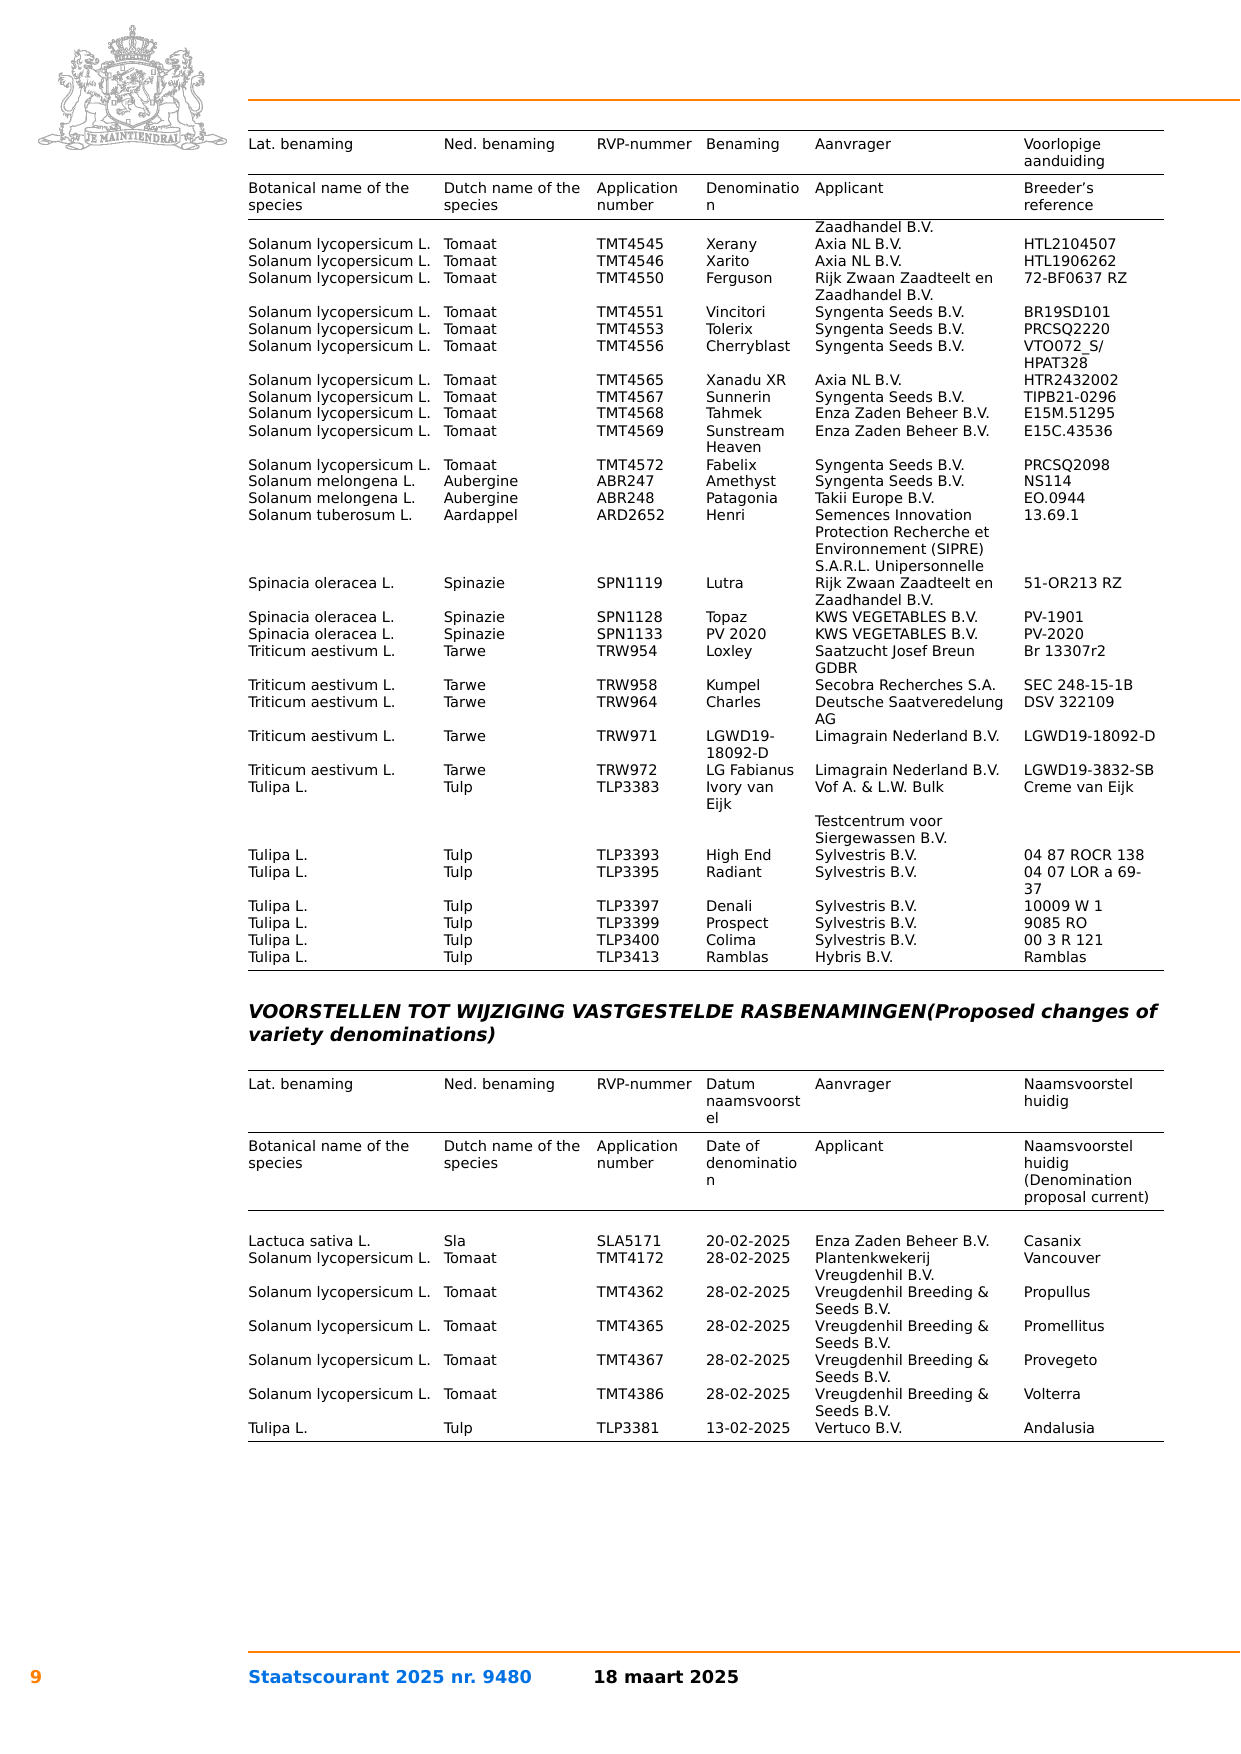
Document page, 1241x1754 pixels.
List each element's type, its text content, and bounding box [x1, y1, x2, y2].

table_cell DSV 322109 [1018, 694, 1163, 728]
table_cell Syngenta Seeds B.V. [809, 321, 1018, 337]
table_cell Ivory van Eijk [700, 779, 809, 813]
table_cell Spinacia oleracea L. [248, 575, 438, 609]
table_cell Aubergine [438, 490, 591, 507]
table_cell 13-02-2025 [700, 1420, 809, 1441]
table_cell Br 13307r2 [1018, 643, 1163, 677]
table_cell Solanum melongena L. [248, 490, 438, 507]
table_cell Xanadu XR [700, 371, 809, 388]
table_cell Tomaat [438, 253, 591, 269]
table_cell Botanical name of the species [248, 175, 438, 219]
table_cell PV-2020 [1018, 626, 1163, 643]
table_cell Sunstream Heaven [700, 423, 809, 456]
picture [38, 25, 227, 150]
table_cell Solanum lycopersicum L. [248, 1386, 438, 1419]
table_header RVP-nummer [591, 131, 700, 174]
table_cell Dutch name of the species [438, 1133, 591, 1210]
table_cell [438, 220, 591, 236]
table_cell Tarwe [438, 677, 591, 694]
table_cell 9085 RO [1018, 915, 1163, 932]
table_cell Sylvestris B.V. [809, 864, 1018, 898]
table_cell Propullus [1018, 1284, 1163, 1318]
table_cell PV 2020 [700, 626, 809, 643]
table_cell Rijk Zwaan Zaadteelt en Zaadhandel B.V. [809, 575, 1018, 609]
table_cell Solanum lycopersicum L. [248, 338, 438, 371]
table_cell [700, 813, 809, 847]
table_cell Creme van Eijk [1018, 779, 1163, 813]
table_header Naamsvoorstel huidig [1018, 1071, 1163, 1132]
table_cell TLP3413 [591, 949, 700, 970]
table_cell TMT4550 [591, 270, 700, 303]
table_cell TRW964 [591, 694, 700, 728]
table_cell Tulp [438, 847, 591, 864]
table_cell 28-02-2025 [700, 1386, 809, 1419]
table_cell Sylvestris B.V. [809, 847, 1018, 864]
table_cell [1018, 813, 1163, 847]
table_cell TRW971 [591, 728, 700, 762]
table_cell TRW954 [591, 643, 700, 677]
table_cell Vancouver [1018, 1250, 1163, 1284]
table_cell Tulp [438, 779, 591, 813]
table_cell Tomaat [438, 338, 591, 371]
table_cell Amethyst [700, 473, 809, 490]
table_cell E15M.51295 [1018, 405, 1163, 422]
subtitle VOORSTELLEN TOT WIJZIGING VASTGESTELDE RASBENAMINGEN(Proposed changes of variety denominations) [248, 1001, 1163, 1045]
table_cell Provegeto [1018, 1352, 1163, 1386]
table_cell KWS VEGETABLES B.V. [809, 626, 1018, 643]
table_cell 28-02-2025 [700, 1352, 809, 1386]
table_cell Enza Zaden Beheer B.V. [809, 1233, 1018, 1250]
table_cell Lutra [700, 575, 809, 609]
table_cell Solanum lycopersicum L. [248, 1250, 438, 1284]
table_cell Tulipa L. [248, 864, 438, 898]
table_cell HTL2104507 [1018, 236, 1163, 253]
table_cell Vertuco B.V. [809, 1420, 1018, 1441]
table_cell Tomaat [438, 321, 591, 337]
table_cell Henri [700, 507, 809, 575]
table_cell SEC 248-15-1B [1018, 677, 1163, 694]
table_cell Fabelix [700, 456, 809, 473]
table_cell [1018, 1211, 1163, 1233]
table_cell Vreugdenhil Breeding & Seeds B.V. [809, 1318, 1018, 1352]
table_cell TMT4546 [591, 253, 700, 269]
table_cell Solanum lycopersicum L. [248, 405, 438, 422]
table_cell 28-02-2025 [700, 1250, 809, 1284]
table_cell Solanum lycopersicum L. [248, 236, 438, 253]
table_cell Hybris B.V. [809, 949, 1018, 970]
table_cell [1018, 220, 1163, 236]
table_cell Triticum aestivum L. [248, 677, 438, 694]
table_cell Spinazie [438, 626, 591, 643]
table_cell Lactuca sativa L. [248, 1233, 438, 1250]
table_cell Tomaat [438, 423, 591, 456]
table_cell TLP3381 [591, 1420, 700, 1441]
table_cell LGWD19-18092-D [700, 728, 809, 762]
table_cell Sylvestris B.V. [809, 898, 1018, 915]
table_cell Solanum tuberosum L. [248, 507, 438, 575]
table_cell Solanum lycopersicum L. [248, 1318, 438, 1352]
table_cell High End [700, 847, 809, 864]
table_cell TMT4365 [591, 1318, 700, 1352]
table_cell Topaz [700, 609, 809, 626]
table_cell Syngenta Seeds B.V. [809, 389, 1018, 405]
table_cell TMT4367 [591, 1352, 700, 1386]
table_cell Solanum lycopersicum L. [248, 371, 438, 388]
table_cell TLP3395 [591, 864, 700, 898]
table_header Lat. benaming [248, 1071, 438, 1132]
table_cell Tomaat [438, 270, 591, 303]
table_cell TMT4545 [591, 236, 700, 253]
table_cell Aardappel [438, 507, 591, 575]
table_cell Tomaat [438, 1284, 591, 1318]
table_cell Radiant [700, 864, 809, 898]
table_cell Tomaat [438, 1352, 591, 1386]
table_cell TMT4556 [591, 338, 700, 371]
table_cell Applicant [809, 1133, 1018, 1210]
table_cell Limagrain Nederland B.V. [809, 728, 1018, 762]
table_cell LG Fabianus [700, 762, 809, 779]
table_cell Tarwe [438, 728, 591, 762]
table_cell Enza Zaden Beheer B.V. [809, 405, 1018, 422]
table_cell SLA5171 [591, 1233, 700, 1250]
table_cell Loxley [700, 643, 809, 677]
table_cell HTR2432002 [1018, 371, 1163, 388]
table_cell Triticum aestivum L. [248, 728, 438, 762]
table_cell TLP3399 [591, 915, 700, 932]
table_cell [700, 220, 809, 236]
table_cell [248, 1211, 438, 1233]
table_cell Prospect [700, 915, 809, 932]
table_cell Promellitus [1018, 1318, 1163, 1352]
table_cell Breeder’s reference [1018, 175, 1163, 219]
table_cell Casanix [1018, 1233, 1163, 1250]
table_cell Tulp [438, 864, 591, 898]
table_cell Solanum melongena L. [248, 473, 438, 490]
table_cell Tomaat [438, 236, 591, 253]
table_cell Dutch name of the species [438, 175, 591, 219]
table_cell Testcentrum voor Siergewassen B.V. [809, 813, 1018, 847]
table_header Aanvrager [809, 1071, 1018, 1132]
table_cell Triticum aestivum L. [248, 694, 438, 728]
table_cell [591, 1211, 700, 1233]
table_cell TMT4568 [591, 405, 700, 422]
table_cell TLP3400 [591, 932, 700, 949]
table_cell Syngenta Seeds B.V. [809, 338, 1018, 371]
table_cell Syngenta Seeds B.V. [809, 473, 1018, 490]
table_cell Tomaat [438, 1318, 591, 1352]
table_cell Application number [591, 175, 700, 219]
table_cell 00 3 R 121 [1018, 932, 1163, 949]
table_header Lat. benaming [248, 131, 438, 174]
table_cell Zaadhandel B.V. [809, 220, 1018, 236]
table_cell Ramblas [700, 949, 809, 970]
table_cell [591, 220, 700, 236]
table_cell TLP3397 [591, 898, 700, 915]
table_cell Charles [700, 694, 809, 728]
table_cell Tulipa L. [248, 847, 438, 864]
table_cell Applicant [809, 175, 1018, 219]
table_cell Solanum lycopersicum L. [248, 304, 438, 321]
table_header Ned. benaming [438, 131, 591, 174]
table_cell TMT4386 [591, 1386, 700, 1419]
table_cell SPN1128 [591, 609, 700, 626]
table_cell Application number [591, 1133, 700, 1210]
table_cell TRW958 [591, 677, 700, 694]
table_cell Axia NL B.V. [809, 371, 1018, 388]
table_cell Vincitori [700, 304, 809, 321]
table_cell Semences Innovation Protection Recherche et Environnement (SIPRE) S.A.R.L. Unipersonnelle [809, 507, 1018, 575]
table_cell 28-02-2025 [700, 1318, 809, 1352]
table_cell Naamsvoorstel huidig (Denomination proposal current) [1018, 1133, 1163, 1210]
table_cell Tarwe [438, 643, 591, 677]
table_cell TMT4551 [591, 304, 700, 321]
table_cell VTO072_S/HPAT328 [1018, 338, 1163, 371]
table_cell Tolerix [700, 321, 809, 337]
table_cell Tulipa L. [248, 1420, 438, 1441]
table_cell PV-1901 [1018, 609, 1163, 626]
table_cell 10009 W 1 [1018, 898, 1163, 915]
table_cell Spinazie [438, 575, 591, 609]
table_cell Tomaat [438, 304, 591, 321]
table_cell Denali [700, 898, 809, 915]
table_cell Kumpel [700, 677, 809, 694]
table_header Benaming [700, 131, 809, 174]
table_cell LGWD19-3832-SB [1018, 762, 1163, 779]
table_cell TRW972 [591, 762, 700, 779]
table_cell Triticum aestivum L. [248, 643, 438, 677]
table_cell 13.69.1 [1018, 507, 1163, 575]
table_cell Tulp [438, 932, 591, 949]
table_cell Rijk Zwaan Zaadteelt en Zaadhandel B.V. [809, 270, 1018, 303]
table_cell Cherryblast [700, 338, 809, 371]
table_cell 51-OR213 RZ [1018, 575, 1163, 609]
table_cell Deutsche Saatveredelung AG [809, 694, 1018, 728]
table_cell TMT4172 [591, 1250, 700, 1284]
table_cell TMT4362 [591, 1284, 700, 1318]
table_cell Vreugdenhil Breeding & Seeds B.V. [809, 1284, 1018, 1318]
table_cell Date of denomination [700, 1133, 809, 1210]
table_cell ARD2652 [591, 507, 700, 575]
table_cell Vof A. & L.W. Bulk [809, 779, 1018, 813]
table_cell Tomaat [438, 456, 591, 473]
table_cell Tulipa L. [248, 932, 438, 949]
table_cell [248, 813, 438, 847]
table_cell Spinacia oleracea L. [248, 609, 438, 626]
table_cell [591, 813, 700, 847]
table_cell Volterra [1018, 1386, 1163, 1419]
table_cell TIPB21-0296 [1018, 389, 1163, 405]
table_cell Botanical name of the species [248, 1133, 438, 1210]
table_cell Tomaat [438, 405, 591, 422]
table_cell Solanum lycopersicum L. [248, 456, 438, 473]
table_cell Solanum lycopersicum L. [248, 270, 438, 303]
table_cell Sylvestris B.V. [809, 932, 1018, 949]
table_cell ABR247 [591, 473, 700, 490]
table_cell [438, 1211, 591, 1233]
table_cell Sunnerin [700, 389, 809, 405]
table_cell Tomaat [438, 1386, 591, 1419]
table_cell Plantenkwekerij Vreugdenhil B.V. [809, 1250, 1018, 1284]
table_cell Tulp [438, 1420, 591, 1441]
table_cell TMT4569 [591, 423, 700, 456]
table_cell Vreugdenhil Breeding & Seeds B.V. [809, 1386, 1018, 1419]
table_cell TLP3383 [591, 779, 700, 813]
table_cell Xerany [700, 236, 809, 253]
table_cell Enza Zaden Beheer B.V. [809, 423, 1018, 456]
table_cell Vreugdenhil Breeding & Seeds B.V. [809, 1352, 1018, 1386]
table_cell 04 87 ROCR 138 [1018, 847, 1163, 864]
table_header Datum naamsvoorstel [700, 1071, 809, 1132]
table_cell [700, 1211, 809, 1233]
table_cell Xarito [700, 253, 809, 269]
table_cell Spinacia oleracea L. [248, 626, 438, 643]
table_cell TMT4567 [591, 389, 700, 405]
table_cell SPN1133 [591, 626, 700, 643]
table_header RVP-nummer [591, 1071, 700, 1132]
table_cell Tulipa L. [248, 915, 438, 932]
table_cell Ramblas [1018, 949, 1163, 970]
table_cell 04 07 LOR a 69-37 [1018, 864, 1163, 898]
table_cell PRCSQ2220 [1018, 321, 1163, 337]
table_cell Syngenta Seeds B.V. [809, 456, 1018, 473]
table_cell Secobra Recherches S.A. [809, 677, 1018, 694]
table_cell Tulipa L. [248, 898, 438, 915]
table_cell 28-02-2025 [700, 1284, 809, 1318]
table_cell Tomaat [438, 389, 591, 405]
table_cell TMT4553 [591, 321, 700, 337]
table_cell 20-02-2025 [700, 1233, 809, 1250]
table_cell HTL1906262 [1018, 253, 1163, 269]
table_cell Axia NL B.V. [809, 236, 1018, 253]
table_cell Limagrain Nederland B.V. [809, 762, 1018, 779]
table_cell Tarwe [438, 762, 591, 779]
table_cell Axia NL B.V. [809, 253, 1018, 269]
table_cell Tomaat [438, 1250, 591, 1284]
table_cell Solanum lycopersicum L. [248, 423, 438, 456]
table_cell Sla [438, 1233, 591, 1250]
table_cell TLP3393 [591, 847, 700, 864]
table_cell Spinazie [438, 609, 591, 626]
table_cell Tulipa L. [248, 779, 438, 813]
table_cell Solanum lycopersicum L. [248, 253, 438, 269]
table_cell Sylvestris B.V. [809, 915, 1018, 932]
table_cell Tulp [438, 898, 591, 915]
table_cell Tulipa L. [248, 949, 438, 970]
table_cell 72-BF0637 RZ [1018, 270, 1163, 303]
table_cell [248, 220, 438, 236]
table_cell SPN1119 [591, 575, 700, 609]
table_cell Tarwe [438, 694, 591, 728]
table_cell E15C.43536 [1018, 423, 1163, 456]
table_cell Colima [700, 932, 809, 949]
table_cell PRCSQ2098 [1018, 456, 1163, 473]
table_cell Aubergine [438, 473, 591, 490]
table_cell KWS VEGETABLES B.V. [809, 609, 1018, 626]
table_cell Solanum lycopersicum L. [248, 1284, 438, 1318]
table_cell [809, 1211, 1018, 1233]
table_cell ABR248 [591, 490, 700, 507]
table_cell Solanum lycopersicum L. [248, 1352, 438, 1386]
table_cell Tahmek [700, 405, 809, 422]
table_cell Saatzucht Josef Breun GDBR [809, 643, 1018, 677]
table_cell Solanum lycopersicum L. [248, 389, 438, 405]
table_cell Tulp [438, 915, 591, 932]
table_cell Tomaat [438, 371, 591, 388]
table_cell Patagonia [700, 490, 809, 507]
table_header Aanvrager [809, 131, 1018, 174]
table_cell BR19SD101 [1018, 304, 1163, 321]
table_cell TMT4565 [591, 371, 700, 388]
table_cell NS114 [1018, 473, 1163, 490]
table_cell [438, 813, 591, 847]
table_cell Denomination [700, 175, 809, 219]
table_cell Takii Europe B.V. [809, 490, 1018, 507]
table_cell Andalusia [1018, 1420, 1163, 1441]
table_cell Triticum aestivum L. [248, 762, 438, 779]
table_cell Ferguson [700, 270, 809, 303]
table_cell EO.0944 [1018, 490, 1163, 507]
table_header Ned. benaming [438, 1071, 591, 1132]
table_header Voorlopige aanduiding [1018, 131, 1163, 174]
table_cell Syngenta Seeds B.V. [809, 304, 1018, 321]
table_cell LGWD19-18092-D [1018, 728, 1163, 762]
table_cell Tulp [438, 949, 591, 970]
table_cell TMT4572 [591, 456, 700, 473]
table_cell Solanum lycopersicum L. [248, 321, 438, 337]
